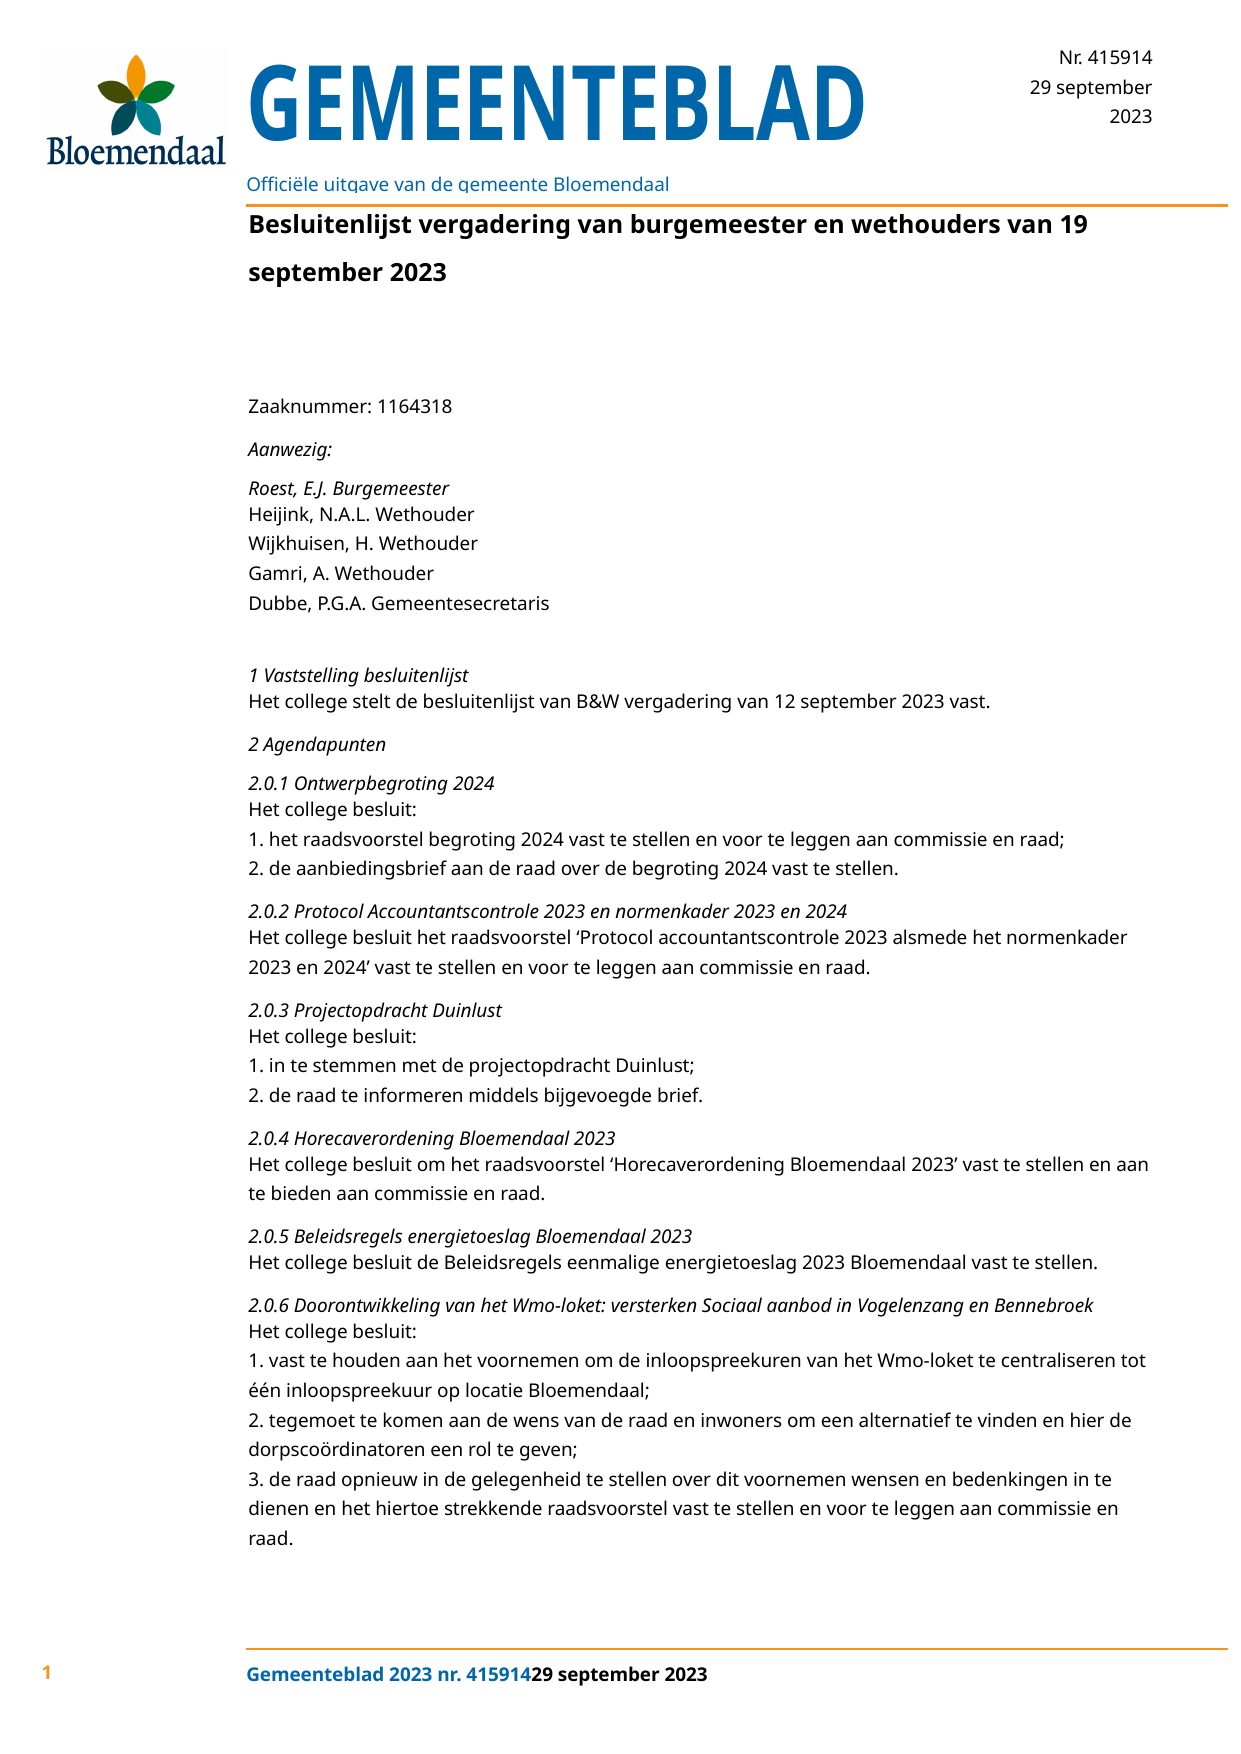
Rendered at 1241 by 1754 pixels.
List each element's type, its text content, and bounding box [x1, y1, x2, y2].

text 1. het raadsvoorstel begroting 2024 vast te stellen en voor te leggen aan commissie en raad; [248, 826, 1152, 852]
text Aanwezig: [248, 436, 1152, 462]
text Gamri, A. Wethouder [248, 560, 1152, 586]
text Het college besluit: [248, 1318, 1152, 1344]
picture [41, 47, 231, 172]
text Het college stelt de besluitenlijst van B&W vergadering van 12 september 2023 vast. [248, 688, 1152, 714]
text 2.0.4 Horecaverordening Bloemendaal 2023 [248, 1125, 1152, 1151]
text 2 Agendapunten [248, 731, 1152, 757]
text 3. de raad opnieuw in de gelegenheid te stellen over dit voornemen wensen en bedenkingen in te dienen en het hiertoe strekkende raadsvoorstel vast te stellen en voor te leggen aan commissie en raad. [248, 1466, 1152, 1551]
text Het college besluit: [248, 796, 1152, 822]
text 2.0.6 Doorontwikkeling van het Wmo-loket: versterken Sociaal aanbod in Vogelenzang en Bennebroek [248, 1292, 1152, 1318]
text 1. vast te houden aan het voornemen om de inloopspreekuren van het Wmo-loket te centraliseren tot één inloopspreekuur op locatie Bloemendaal; [248, 1348, 1152, 1403]
text 2. de aanbiedingsbrief aan de raad over de begroting 2024 vast te stellen. [248, 856, 1152, 881]
text 2.0.2 Protocol Accountantscontrole 2023 en normenkader 2023 en 2024 [248, 899, 1152, 924]
text Het college besluit om het raadsvoorstel ‘Horecaverordening Bloemendaal 2023’ vast te stellen en aan te bieden aan commissie en raad. [248, 1151, 1152, 1206]
text Zaaknummer: 1164318 [248, 393, 1152, 419]
text 2.0.1 Ontwerpbegroting 2024 [248, 771, 1152, 796]
text Wijkhuisen, H. Wethouder [248, 531, 1152, 556]
text Het college besluit: [248, 1023, 1152, 1048]
text 1 Vaststelling besluitenlijst [248, 662, 1152, 688]
text 2. tegemoet te komen aan de wens van de raad en inwoners om een alternatief te vinden en hier de dorpscoördinatoren een rol te geven; [248, 1407, 1152, 1462]
text 2.0.5 Beleidsregels energietoeslag Bloemendaal 2023 [248, 1223, 1152, 1249]
text Besluitenlijst vergadering van burgemeester en wethouders van 19 september 2023 [248, 207, 1152, 288]
text Het college besluit het raadsvoorstel ‘Protocol accountantscontrole 2023 alsmede het normenkader 2023 en 2024’ vast te stellen en voor te leggen aan commissie en raad. [248, 924, 1152, 980]
text Het college besluit de Beleidsregels eenmalige energietoeslag 2023 Bloemendaal vast te stellen. [248, 1249, 1152, 1275]
text Heijink, N.A.L. Wethouder [248, 501, 1152, 527]
text Roest, E.J. Burgemeester [248, 475, 1152, 501]
text 1. in te stemmen met de projectopdracht Duinlust; [248, 1052, 1152, 1078]
text 2.0.3 Projectopdracht Duinlust [248, 997, 1152, 1023]
text Dubbe, P.G.A. Gemeentesecretaris [248, 590, 1152, 616]
text 2. de raad te informeren middels bijgevoegde brief. [248, 1082, 1152, 1108]
